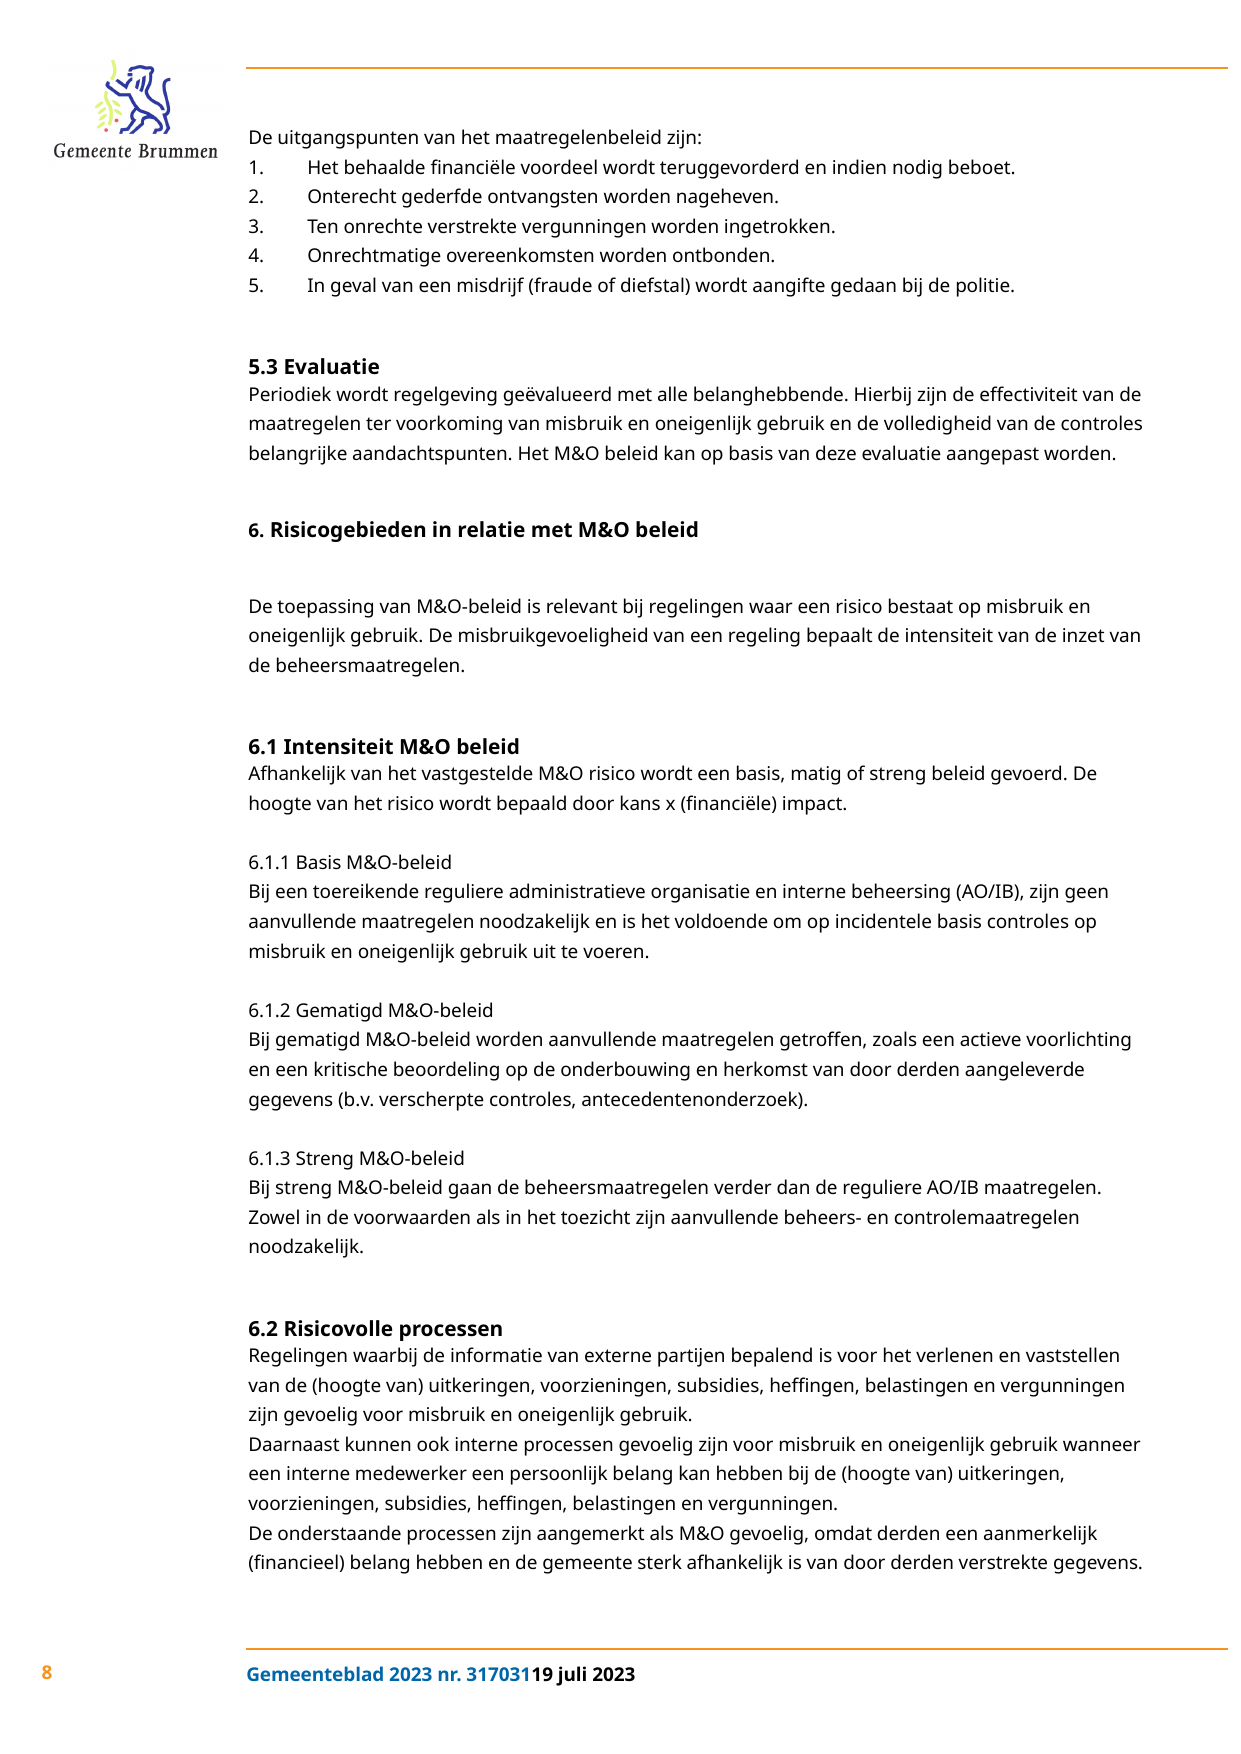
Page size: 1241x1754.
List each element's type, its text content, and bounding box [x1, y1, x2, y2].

text 6.1 Intensiteit M&O beleid [248, 732, 1152, 760]
text De uitgangspunten van het maatregelenbeleid zijn: [248, 124, 1152, 150]
text Daarnaast kunnen ook interne processen gevoelig zijn voor misbruik en oneigenlijk gebruik wanneer een interne medewerker een persoonlijk belang kan hebben bij de (hoogte van) uitkeringen, voorzieningen, subsidies, heffingen, belastingen en vergunningen. [248, 1431, 1152, 1516]
text Afhankelijk van het vastgestelde M&O risico wordt een basis, matig of streng beleid gevoerd. De hoogte van het risico wordt bepaald door kans x (financiële) impact. [248, 760, 1152, 816]
text Bij gematigd M&O-beleid worden aanvullende maatregelen getroffen, zoals een actieve voorlichting en een kritische beoordeling op de onderbouwing en herkomst van door derden aangeleverde gegevens (b.v. verscherpte controles, antecedentenonderzoek). [248, 1027, 1152, 1112]
list In geval van een misdrijf (fraude of diefstal) wordt aangifte gedaan bij de politie. [248, 272, 1152, 298]
list Onrechtmatige overeenkomsten worden ontbonden. [248, 243, 1152, 268]
picture [41, 47, 231, 172]
text Periodiek wordt regelgeving geëvalueerd met alle belanghebbende. Hierbij zijn de effectiviteit van de maatregelen ter voorkoming van misbruik en oneigenlijk gebruik en de volledigheid van de controles belangrijke aandachtspunten. Het M&O beleid kan op basis van deze evaluatie aangepast worden. [248, 381, 1152, 466]
text 6.1.1 Basis M&O-beleid [248, 849, 1152, 875]
text De toepassing van M&O-beleid is relevant bij regelingen waar een risico bestaat op misbruik en oneigenlijk gebruik. De misbruikgevoeligheid van een regeling bepaalt de intensiteit van de inzet van de beheersmaatregelen. [248, 593, 1152, 678]
text 5.3 Evaluatie [248, 352, 1152, 381]
text Bij streng M&O-beleid gaan de beheersmaatregelen verder dan de reguliere AO/IB maatregelen. Zowel in de voorwaarden als in het toezicht zijn aanvullende beheers- en controlemaatregelen noodzakelijk. [248, 1174, 1152, 1259]
text Bij een toereikende reguliere administratieve organisatie en interne beheersing (AO/IB), zijn geen aanvullende maatregelen noodzakelijk en is het voldoende om op incidentele basis controles op misbruik en oneigenlijk gebruik uit te voeren. [248, 879, 1152, 964]
text De onderstaande processen zijn aangemerkt als M&O gevoelig, omdat derden een aanmerkelijk (financieel) belang hebben en de gemeente sterk afhankelijk is van door derden verstrekte gegevens. [248, 1520, 1152, 1575]
list Ten onrechte verstrekte vergunningen worden ingetrokken. [248, 213, 1152, 239]
text 6. Risicogebieden in relatie met M&O beleid [248, 515, 1152, 543]
text 6.1.3 Streng M&O-beleid [248, 1145, 1152, 1171]
list Het behaalde financiële voordeel wordt teruggevorderd en indien nodig beboet. [248, 154, 1152, 180]
text 6.2 Risicovolle processen [248, 1314, 1152, 1342]
text 6.1.2 Gematigd M&O-beleid [248, 997, 1152, 1023]
list Onterecht gederfde ontvangsten worden nageheven. [248, 183, 1152, 209]
text Regelingen waarbij de informatie van externe partijen bepalend is voor het verlenen en vaststellen van de (hoogte van) uitkeringen, voorzieningen, subsidies, heffingen, belastingen en vergunningen zijn gevoelig voor misbruik en oneigenlijk gebruik. [248, 1342, 1152, 1427]
